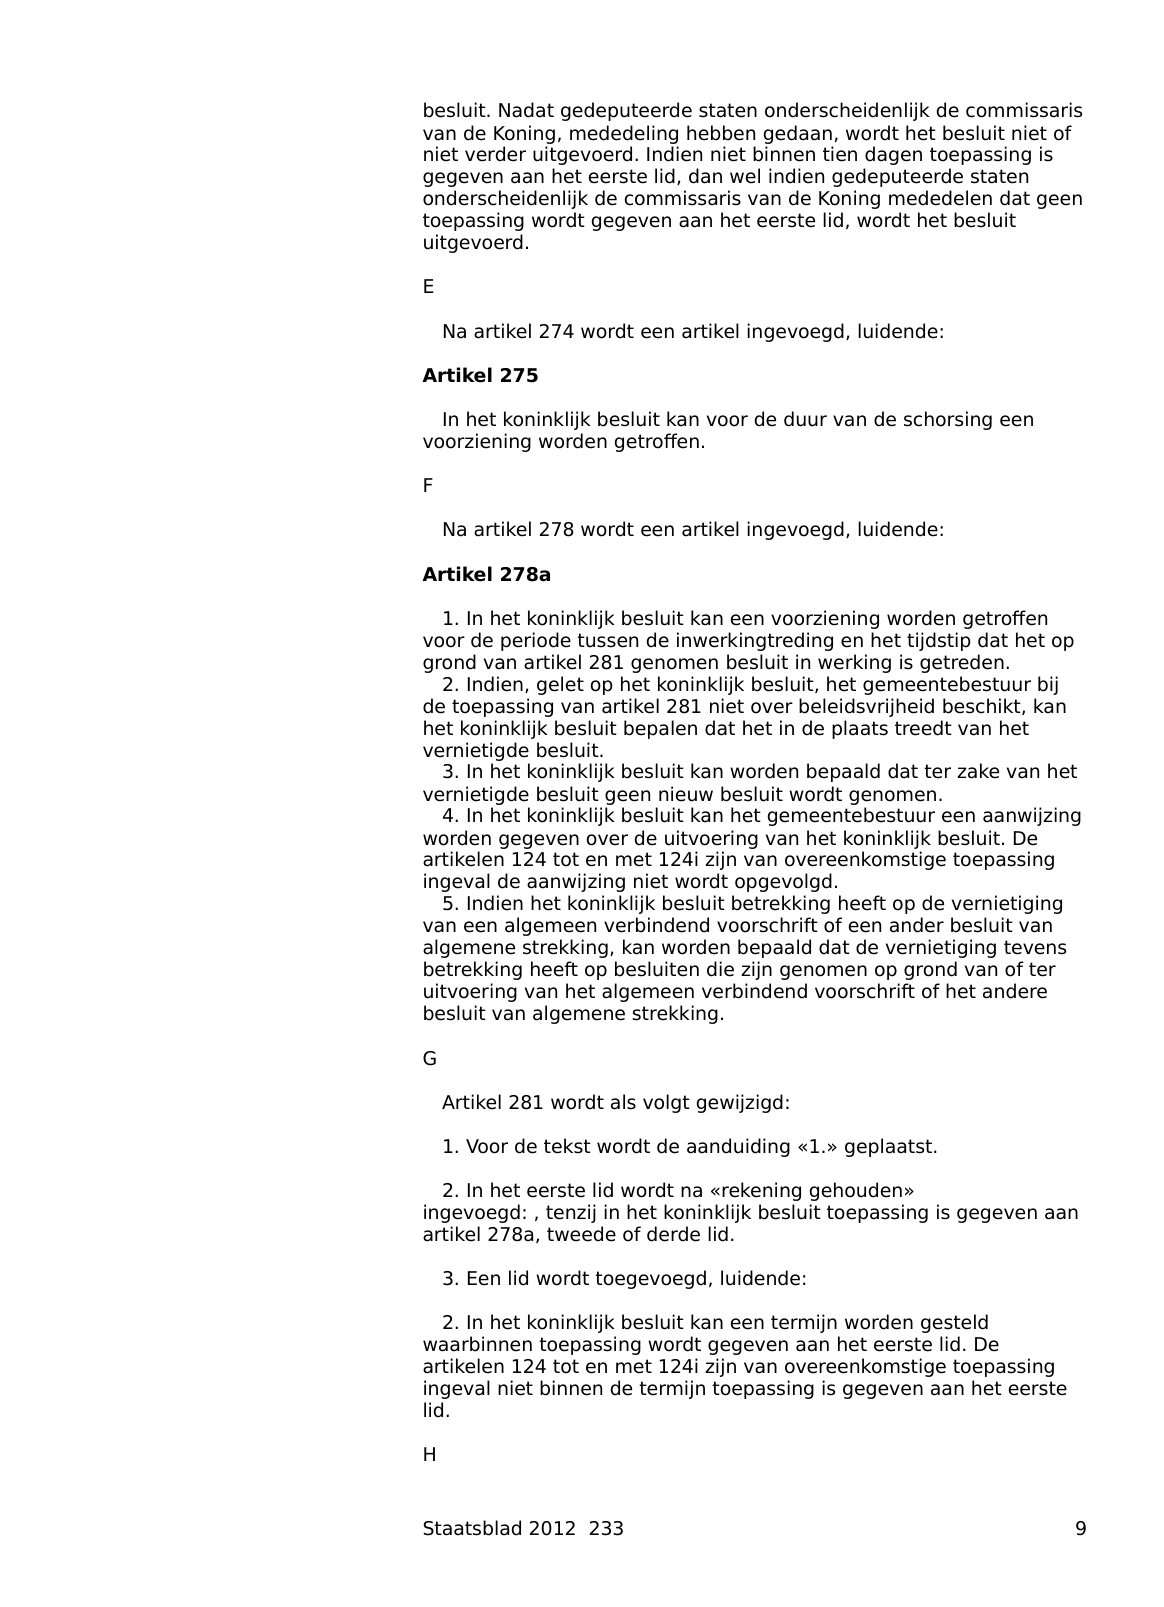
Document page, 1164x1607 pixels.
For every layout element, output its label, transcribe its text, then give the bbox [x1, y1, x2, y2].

text 2. In het eerste lid wordt na «rekening gehouden» ingevoegd: , tenzij in het koninklijk besluit toepassing is gegeven aan artikel 278a, tweede of derde lid. [422, 1180, 1087, 1246]
text E [422, 276, 1087, 298]
text besluit. Nadat gedeputeerde staten onderscheidenlijk de commissaris van de Koning, mededeling hebben gedaan, wordt het besluit niet of niet verder uitgevoerd. Indien niet binnen tien dagen toepassing is gegeven aan het eerste lid, dan wel indien gedeputeerde staten onderscheidenlijk de commissaris van de Koning mededelen dat geen toepassing wordt gegeven aan het eerste lid, wordt het besluit uitgevoerd. [422, 100, 1087, 254]
text 3. Een lid wordt toegevoegd, luidende: [422, 1268, 1087, 1290]
text In het koninklijk besluit kan voor de duur van de schorsing een voorziening worden getroffen. [422, 409, 1087, 453]
text 5. Indien het koninklijk besluit betrekking heeft op de vernietiging van een algemeen verbindend voorschrift of een ander besluit van algemene strekking, kan worden bepaald dat de vernietiging tevens betrekking heeft op besluiten die zijn genomen op grond van of ter uitvoering van het algemeen verbindend voorschrift of het andere besluit van algemene strekking. [422, 893, 1087, 1025]
text G [422, 1047, 1087, 1069]
subtitle Artikel 278a [422, 563, 1087, 585]
text Na artikel 278 wordt een artikel ingevoegd, luidende: [422, 519, 1087, 541]
text Na artikel 274 wordt een artikel ingevoegd, luidende: [422, 321, 1087, 343]
text 3. In het koninklijk besluit kan worden bepaald dat ter zake van het vernietigde besluit geen nieuw besluit wordt genomen. [422, 761, 1087, 805]
text Artikel 281 wordt als volgt gewijzigd: [422, 1092, 1087, 1113]
text H [422, 1444, 1087, 1466]
text 1. In het koninklijk besluit kan een voorziening worden getroffen voor de periode tussen de inwerkingtreding en het tijdstip dat het op grond van artikel 281 genomen besluit in werking is getreden. [422, 608, 1087, 673]
text 1. Voor de tekst wordt de aanduiding «1.» geplaatst. [422, 1136, 1087, 1158]
text 4. In het koninklijk besluit kan het gemeentebestuur een aanwijzing worden gegeven over de uitvoering van het koninklijk besluit. De artikelen 124 tot en met 124i zijn van overeenkomstige toepassing ingeval de aanwijzing niet wordt opgevolgd. [422, 805, 1087, 893]
subtitle Artikel 275 [422, 365, 1087, 387]
text 2. In het koninklijk besluit kan een termijn worden gesteld waarbinnen toepassing wordt gegeven aan het eerste lid. De artikelen 124 tot en met 124i zijn van overeenkomstige toepassing ingeval niet binnen de termijn toepassing is gegeven aan het eerste lid. [422, 1312, 1087, 1422]
text 2. Indien, gelet op het koninklijk besluit, het gemeentebestuur bij de toepassing van artikel 281 niet over beleidsvrijheid beschikt, kan het koninklijk besluit bepalen dat het in de plaats treedt van het vernietigde besluit. [422, 673, 1087, 761]
text F [422, 475, 1087, 497]
